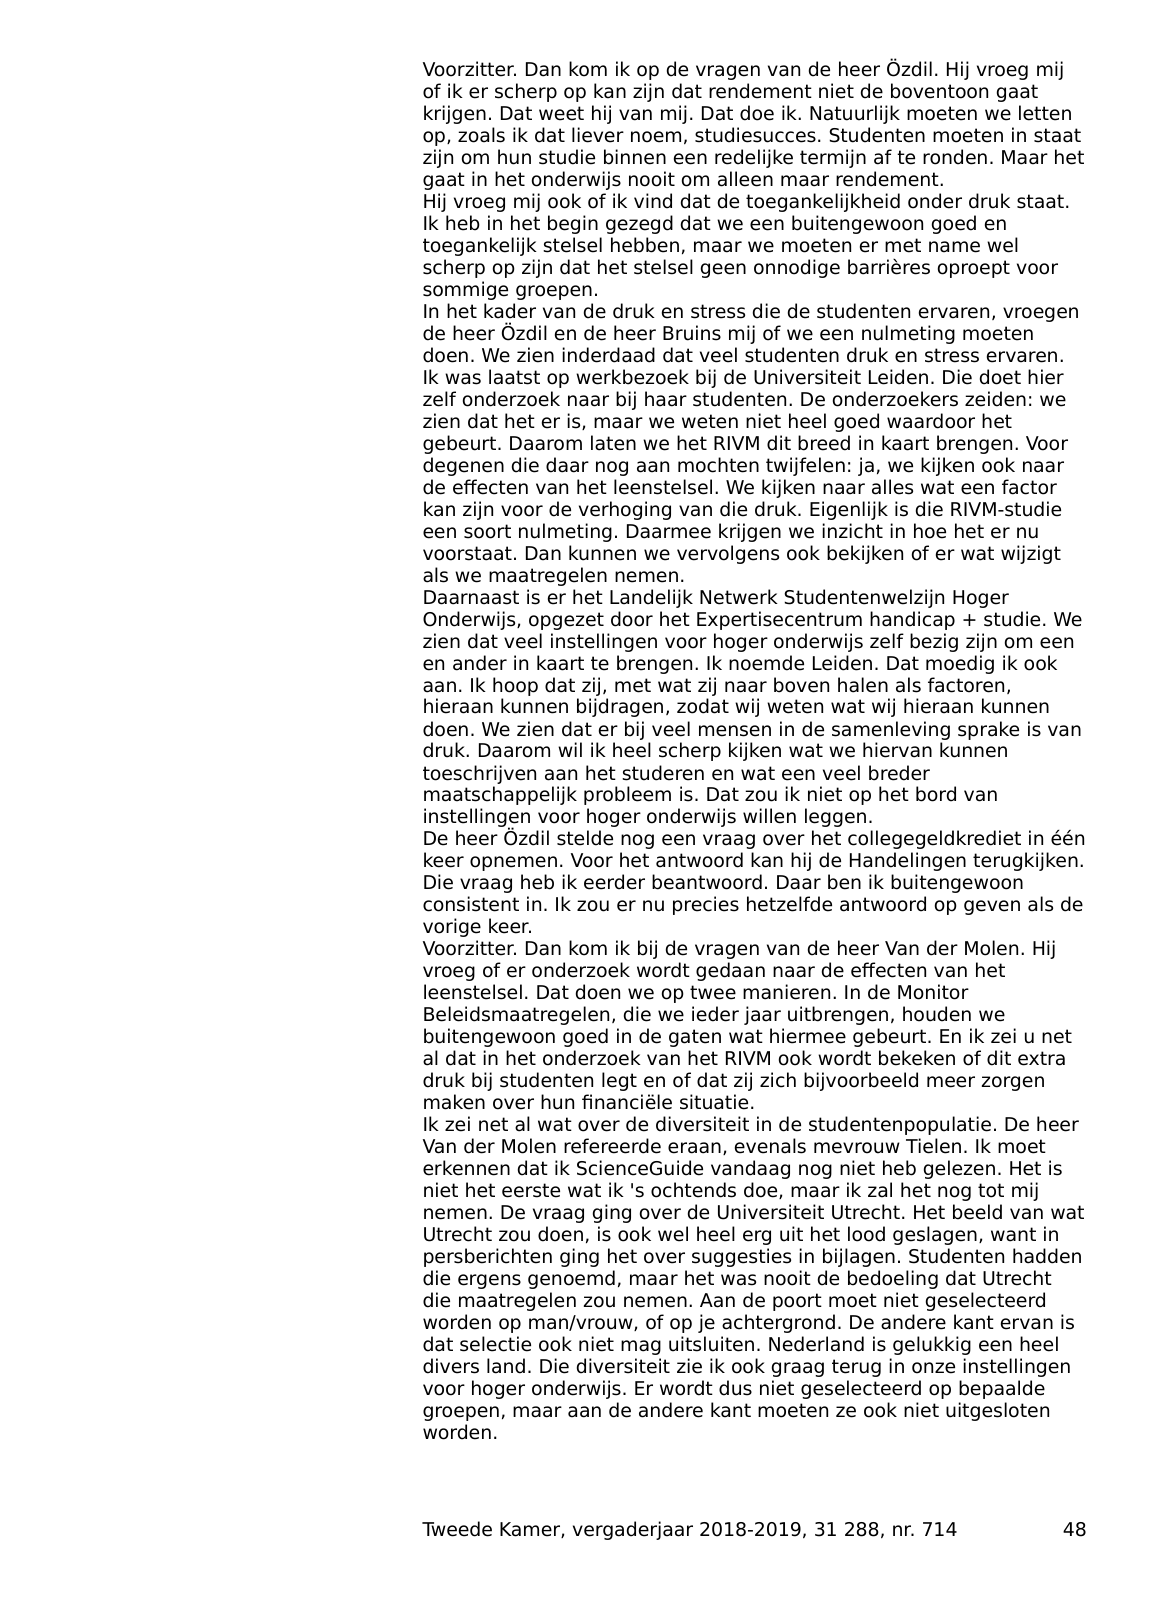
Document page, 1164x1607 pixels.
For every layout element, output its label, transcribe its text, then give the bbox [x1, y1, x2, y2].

text Hij vroeg mij ook of ik vind dat de toegankelijkheid onder druk staat. Ik heb in het begin gezegd dat we een buitengewoon goed en toegankelijk stelsel hebben, maar we moeten er met name wel scherp op zijn dat het stelsel geen onnodige barrières oproept voor sommige groepen. [422, 191, 1087, 301]
text De heer Özdil stelde nog een vraag over het collegegeldkrediet in één keer opnemen. Voor het antwoord kan hij de Handelingen terugkijken. Die vraag heb ik eerder beantwoord. Daar ben ik buitengewoon consistent in. Ik zou er nu precies hetzelfde antwoord op geven als de vorige keer. [422, 828, 1087, 938]
text Daarnaast is er het Landelijk Netwerk Studentenwelzijn Hoger Onderwijs, opgezet door het Expertisecentrum handicap + studie. We zien dat veel instellingen voor hoger onderwijs zelf bezig zijn om een en ander in kaart te brengen. Ik noemde Leiden. Dat moedig ik ook aan. Ik hoop dat zij, met wat zij naar boven halen als factoren, hieraan kunnen bijdragen, zodat wij weten wat wij hieraan kunnen doen. We zien dat er bij veel mensen in de samenleving sprake is van druk. Daarom wil ik heel scherp kijken wat we hiervan kunnen toeschrijven aan het studeren en wat een veel breder maatschappelijk probleem is. Dat zou ik niet op het bord van instellingen voor hoger onderwijs willen leggen. [422, 587, 1087, 828]
text Voorzitter. Dan kom ik op de vragen van de heer Özdil. Hij vroeg mij of ik er scherp op kan zijn dat rendement niet de boventoon gaat krijgen. Dat weet hij van mij. Dat doe ik. Natuurlijk moeten we letten op, zoals ik dat liever noem, studiesucces. Studenten moeten in staat zijn om hun studie binnen een redelijke termijn af te ronden. Maar het gaat in het onderwijs nooit om alleen maar rendement. [422, 59, 1087, 191]
text Voorzitter. Dan kom ik bij de vragen van de heer Van der Molen. Hij vroeg of er onderzoek wordt gedaan naar de effecten van het leenstelsel. Dat doen we op twee manieren. In de Monitor Beleidsmaatregelen, die we ieder jaar uitbrengen, houden we buitengewoon goed in de gaten wat hiermee gebeurt. En ik zei u net al dat in het onderzoek van het RIVM ook wordt bekeken of dit extra druk bij studenten legt en of dat zij zich bijvoorbeeld meer zorgen maken over hun financiële situatie. [422, 938, 1087, 1114]
text In het kader van de druk en stress die de studenten ervaren, vroegen de heer Özdil en de heer Bruins mij of we een nulmeting moeten doen. We zien inderdaad dat veel studenten druk en stress ervaren. Ik was laatst op werkbezoek bij de Universiteit Leiden. Die doet hier zelf onderzoek naar bij haar studenten. De onderzoekers zeiden: we zien dat het er is, maar we weten niet heel goed waardoor het gebeurt. Daarom laten we het RIVM dit breed in kaart brengen. Voor degenen die daar nog aan mochten twijfelen: ja, we kijken ook naar de effecten van het leenstelsel. We kijken naar alles wat een factor kan zijn voor de verhoging van die druk. Eigenlijk is die RIVM-studie een soort nulmeting. Daarmee krijgen we inzicht in hoe het er nu voorstaat. Dan kunnen we vervolgens ook bekijken of er wat wijzigt als we maatregelen nemen. [422, 301, 1087, 587]
text Ik zei net al wat over de diversiteit in de studentenpopulatie. De heer Van der Molen refereerde eraan, evenals mevrouw Tielen. Ik moet erkennen dat ik ScienceGuide vandaag nog niet heb gelezen. Het is niet het eerste wat ik 's ochtends doe, maar ik zal het nog tot mij nemen. De vraag ging over de Universiteit Utrecht. Het beeld van wat Utrecht zou doen, is ook wel heel erg uit het lood geslagen, want in persberichten ging het over suggesties in bijlagen. Studenten hadden die ergens genoemd, maar het was nooit de bedoeling dat Utrecht die maatregelen zou nemen. Aan de poort moet niet geselecteerd worden op man/vrouw, of op je achtergrond. De andere kant ervan is dat selectie ook niet mag uitsluiten. Nederland is gelukkig een heel divers land. Die diversiteit zie ik ook graag terug in onze instellingen voor hoger onderwijs. Er wordt dus niet geselecteerd op bepaalde groepen, maar aan de andere kant moeten ze ook niet uitgesloten worden. [422, 1114, 1087, 1444]
